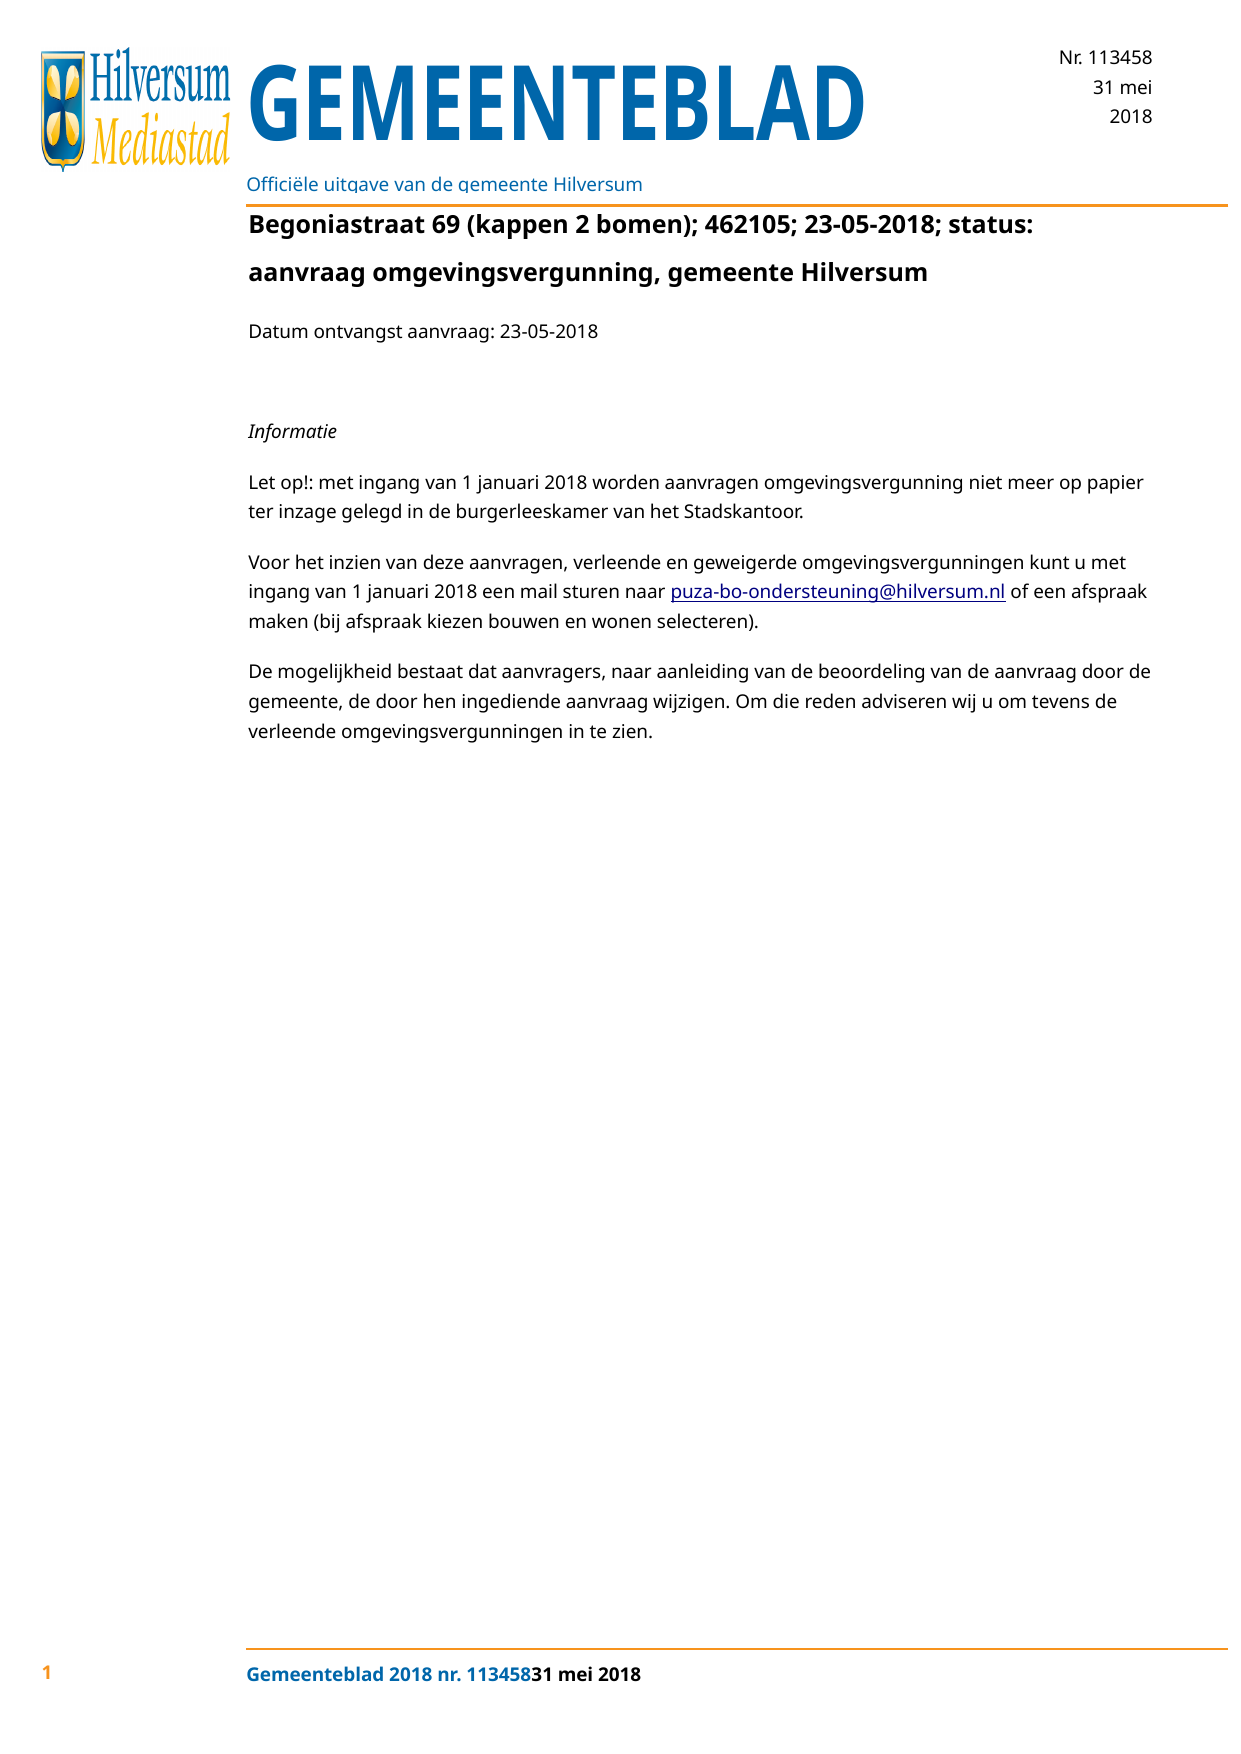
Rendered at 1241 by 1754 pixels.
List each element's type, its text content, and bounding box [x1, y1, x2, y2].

text Begoniastraat 69 (kappen 2 bomen); 462105; 23-05-2018; status: aanvraag omgevingsvergunning, gemeente Hilversum [248, 207, 1152, 288]
text Voor het inzien van deze aanvragen, verleende en geweigerde omgevingsvergunningen kunt u met ingang van 1 januari 2018 een mail sturen naar puza-bo-ondersteuning@hilversum.nl of een afspraak maken (bij afspraak kiezen bouwen en wonen selecteren). [248, 549, 1152, 634]
text Let op!: met ingang van 1 januari 2018 worden aanvragen omgevingsvergunning niet meer op papier ter inzage gelegd in de burgerleeskamer van het Stadskantoor. [248, 469, 1152, 524]
text Informatie [248, 419, 1152, 444]
text Datum ontvangst aanvraag: 23-05-2018 [248, 318, 1152, 344]
picture [41, 47, 231, 172]
text De mogelijkheid bestaat dat aanvragers, naar aanleiding van de beoordeling van de aanvraag door de gemeente, de door hen ingediende aanvraag wijzigen. Om die reden adviseren wij u om tevens de verleende omgevingsvergunningen in te zien. [248, 659, 1152, 744]
